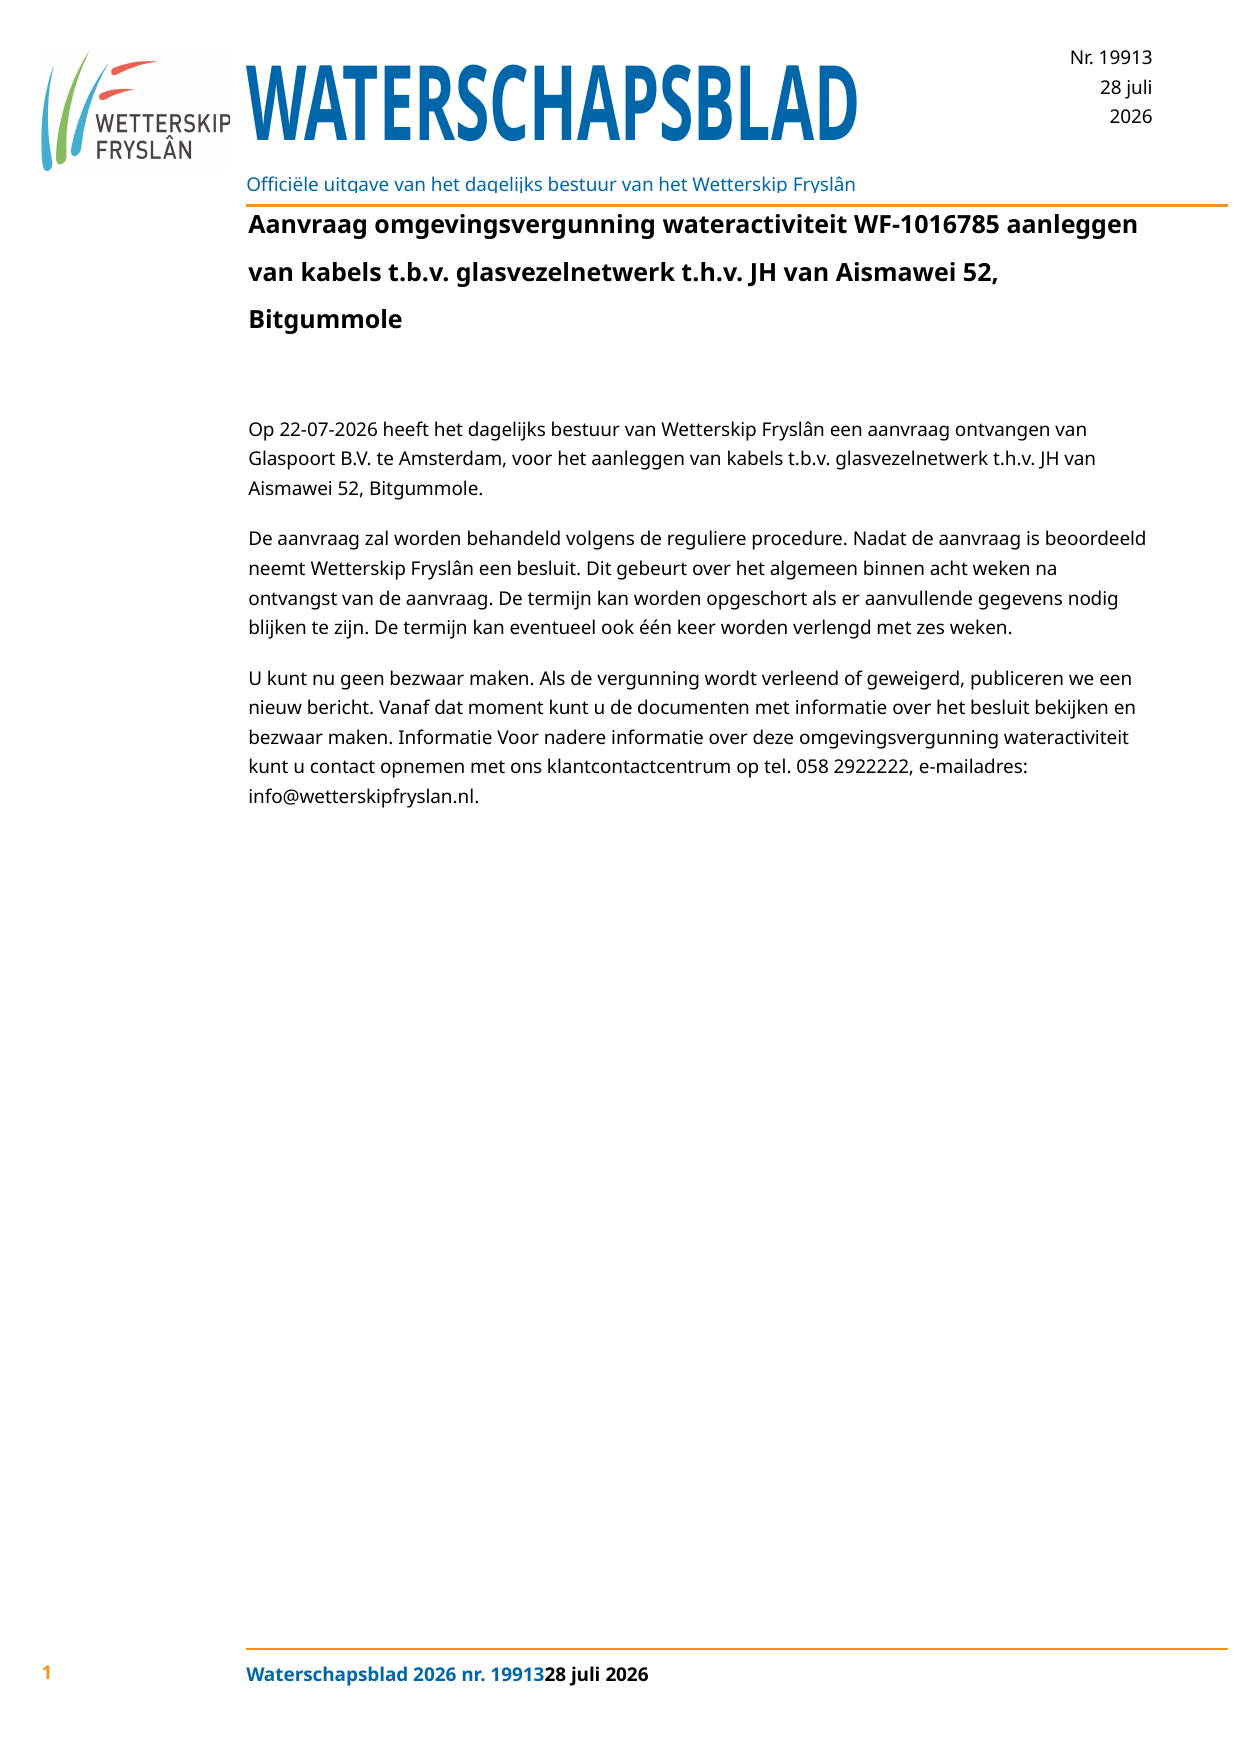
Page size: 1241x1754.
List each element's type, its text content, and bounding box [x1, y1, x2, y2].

text U kunt nu geen bezwaar maken. Als de vergunning wordt verleend of geweigerd, publiceren we een nieuw bericht. Vanaf dat moment kunt u de documenten met informatie over het besluit bekijken en bezwaar maken. Informatie Voor nadere informatie over deze omgevingsvergunning wateractiviteit kunt u contact opnemen met ons klantcontactcentrum op tel. 058 2922222, e-mailadres: info@wetterskipfryslan.nl. [248, 665, 1152, 809]
text De aanvraag zal worden behandeld volgens de reguliere procedure. Nadat de aanvraag is beoordeeld neemt Wetterskip Fryslân een besluit. Dit gebeurt over het algemeen binnen acht weken na ontvangst van de aanvraag. De termijn kan worden opgeschort als er aanvullende gegevens nodig blijken te zijn. De termijn kan eventueel ook één keer worden verlengd met zes weken. [248, 526, 1152, 640]
picture [41, 47, 231, 172]
text Op 22-07-2026 heeft het dagelijks bestuur van Wetterskip Fryslân een aanvraag ontvangen van Glaspoort B.V. te Amsterdam, voor het aanleggen van kabels t.b.v. glasvezelnetwerk t.h.v. JH van Aismawei 52, Bitgummole. [248, 416, 1152, 501]
text Aanvraag omgevingsvergunning wateractiviteit WF-1016785 aanleggen van kabels t.b.v. glasvezelnetwerk t.h.v. JH van Aismawei 52, Bitgummole [248, 207, 1152, 336]
